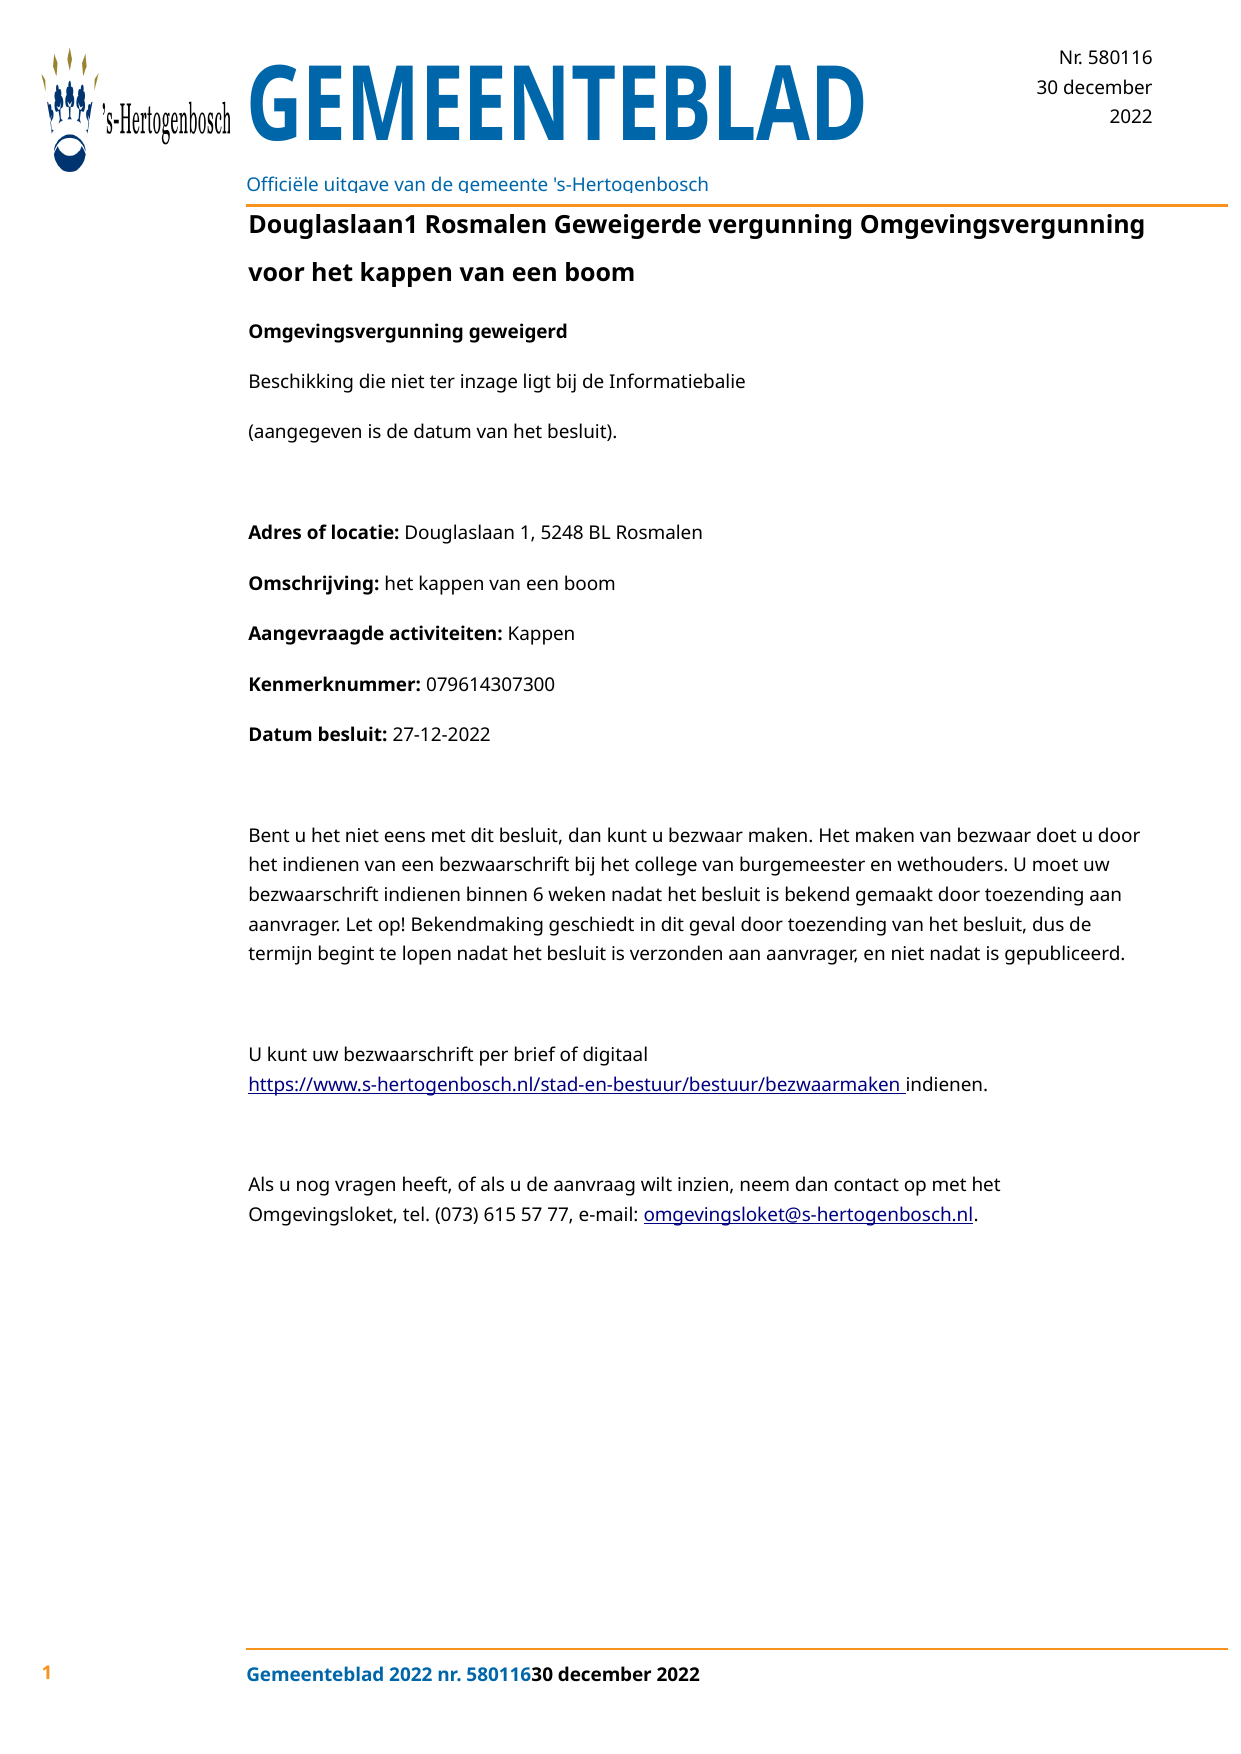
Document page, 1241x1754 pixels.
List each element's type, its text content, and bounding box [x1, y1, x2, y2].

text Douglaslaan1 Rosmalen Geweigerde vergunning Omgevingsvergunning voor het kappen van een boom [248, 207, 1152, 288]
text Adres of locatie: Douglaslaan 1, 5248 BL Rosmalen [248, 519, 1152, 545]
text Kenmerknummer: 079614307300 [248, 671, 1152, 697]
text Beschikking die niet ter inzage ligt bij de Informatiebalie [248, 368, 1152, 394]
text Datum besluit: 27-12-2022 [248, 721, 1152, 747]
text U kunt uw bezwaarschrift per brief of digitaal https://www.s-hertogenbosch.nl/stad-en-bestuur/bestuur/bezwaarmaken indienen. [248, 1041, 1152, 1097]
text Aangevraagde activiteiten: Kappen [248, 620, 1152, 646]
text Bent u het niet eens met dit besluit, dan kunt u bezwaar maken. Het maken van bezwaar doet u door het indienen van een bezwaarschrift bij het college van burgemeester en wethouders. U moet uw bezwaarschrift indienen binnen 6 weken nadat het besluit is bekend gemaakt door toezending aan aanvrager. Let op! Bekendmaking geschiedt in dit geval door toezending van het besluit, dus de termijn begint te lopen nadat het besluit is verzonden aan aanvrager, en niet nadat is gepubliceerd. [248, 822, 1152, 966]
text Omgevingsvergunning geweigerd [248, 318, 1152, 344]
text Omschrijving: het kappen van een boom [248, 570, 1152, 596]
text (aangegeven is de datum van het besluit). [248, 419, 1152, 444]
picture [41, 47, 231, 172]
text Als u nog vragen heeft, of als u de aanvraag wilt inzien, neem dan contact op met het Omgevingsloket, tel. (073) 615 57 77, e-mail: omgevingsloket@s-hertogenbosch.nl. [248, 1172, 1152, 1227]
